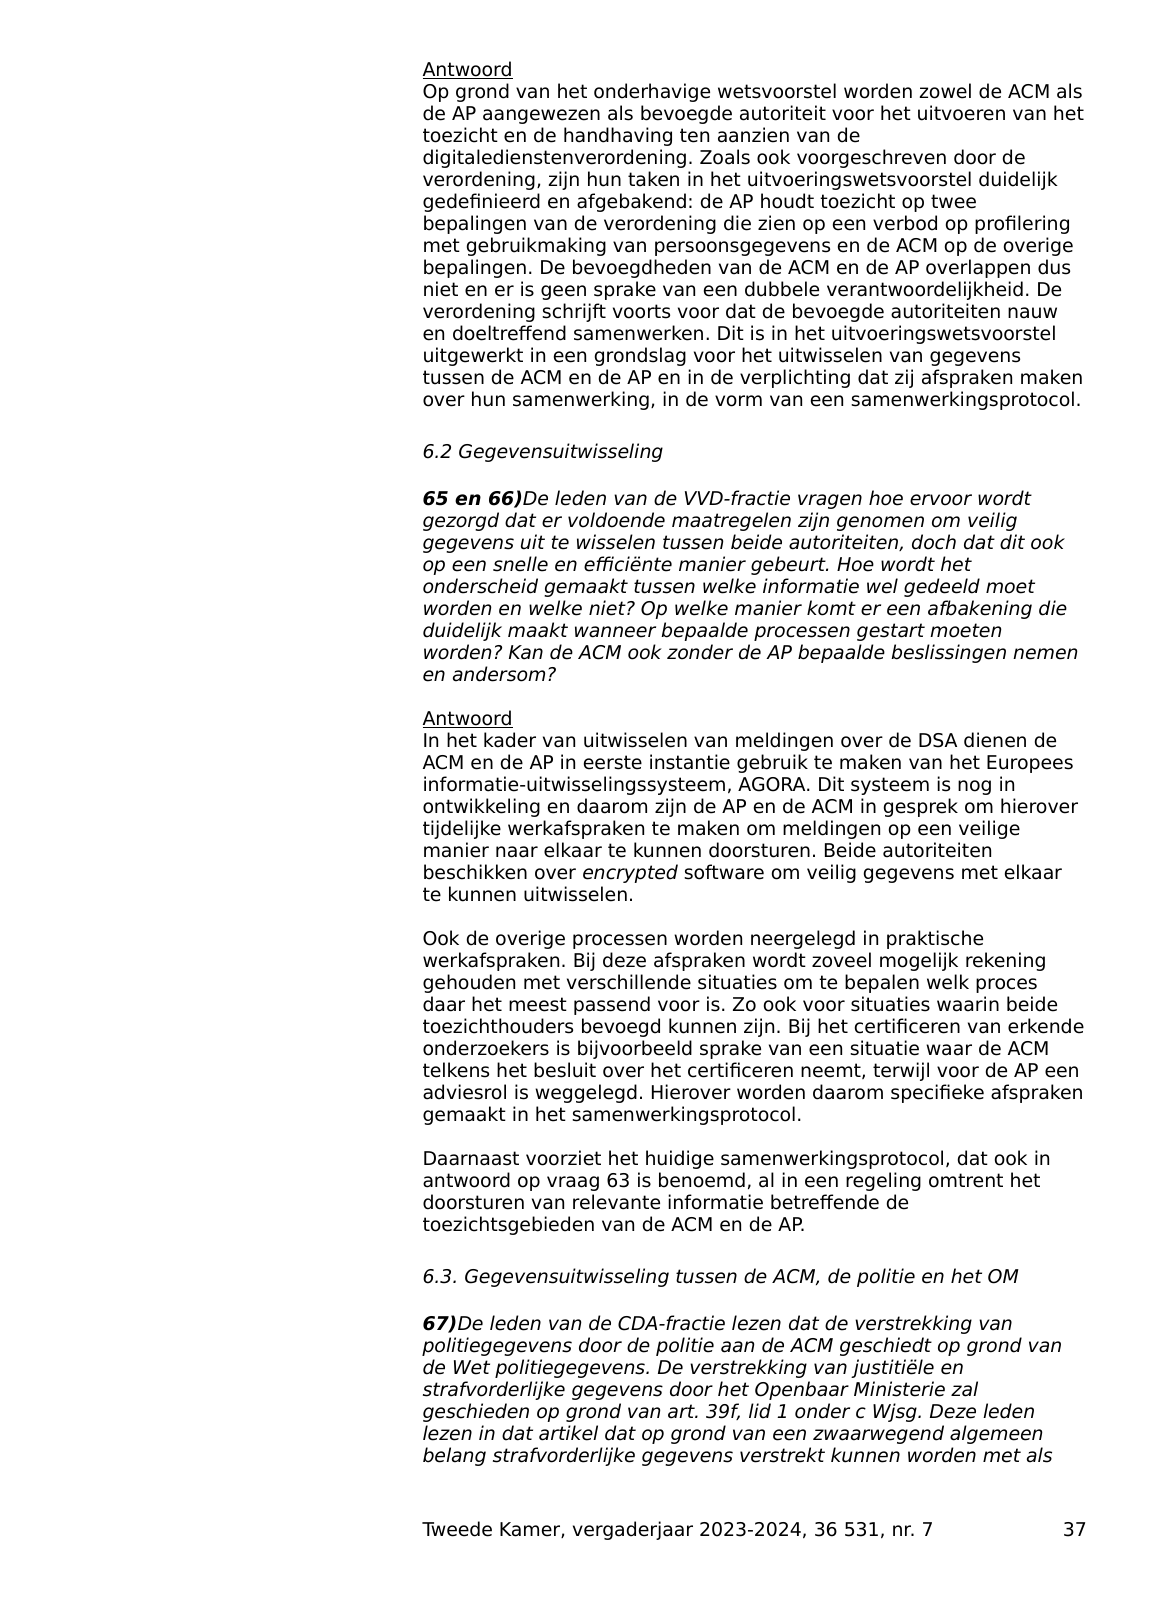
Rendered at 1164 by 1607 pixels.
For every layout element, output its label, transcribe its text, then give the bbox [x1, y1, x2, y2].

text In het kader van uitwisselen van meldingen over de DSA dienen de ACM en de AP in eerste instantie gebruik te maken van het Europees informatie-uitwisselingssysteem, AGORA. Dit systeem is nog in ontwikkeling en daarom zijn de AP en de ACM in gesprek om hierover tijdelijke werkafspraken te maken om meldingen op een veilige manier naar elkaar te kunnen doorsturen. Beide autoriteiten beschikken over encrypted software om veilig gegevens met elkaar te kunnen uitwisselen. [422, 730, 1087, 906]
text 65 en 66)De leden van de VVD-fractie vragen hoe ervoor wordt gezorgd dat er voldoende maatregelen zijn genomen om veilig gegevens uit te wisselen tussen beide autoriteiten, doch dat dit ook op een snelle en efficiënte manier gebeurt. Hoe wordt het onderscheid gemaakt tussen welke informatie wel gedeeld moet worden en welke niet? Op welke manier komt er een afbakening die duidelijk maakt wanneer bepaalde processen gestart moeten worden? Kan de ACM ook zonder de AP bepaalde beslissingen nemen en andersom? [422, 488, 1087, 686]
subtitle 6.3. Gegevensuitwisseling tussen de ACM, de politie en het OM [422, 1266, 1087, 1288]
text Daarnaast voorziet het huidige samenwerkingsprotocol, dat ook in antwoord op vraag 63 is benoemd, al in een regeling omtrent het doorsturen van relevante informatie betreffende de toezichtsgebieden van de ACM en de AP. [422, 1148, 1087, 1236]
subtitle 6.2 Gegevensuitwisseling [422, 441, 1087, 463]
text Antwoord [422, 59, 1087, 81]
text 67)De leden van de CDA-fractie lezen dat de verstrekking van politiegegevens door de politie aan de ACM geschiedt op grond van de Wet politiegegevens. De verstrekking van justitiële en strafvorderlijke gegevens door het Openbaar Ministerie zal geschieden op grond van art. 39f, lid 1 onder c Wjsg. Deze leden lezen in dat artikel dat op grond van een zwaarwegend algemeen belang strafvorderlijke gegevens verstrekt kunnen worden met als [422, 1313, 1087, 1466]
text Ook de overige processen worden neergelegd in praktische werkafspraken. Bij deze afspraken wordt zoveel mogelijk rekening gehouden met verschillende situaties om te bepalen welk proces daar het meest passend voor is. Zo ook voor situaties waarin beide toezichthouders bevoegd kunnen zijn. Bij het certificeren van erkende onderzoekers is bijvoorbeeld sprake van een situatie waar de ACM telkens het besluit over het certificeren neemt, terwijl voor de AP een adviesrol is weggelegd. Hierover worden daarom specifieke afspraken gemaakt in het samenwerkingsprotocol. [422, 928, 1087, 1126]
text Antwoord [422, 708, 1087, 730]
text Op grond van het onderhavige wetsvoorstel worden zowel de ACM als de AP aangewezen als bevoegde autoriteit voor het uitvoeren van het toezicht en de handhaving ten aanzien van de digitaledienstenverordening. Zoals ook voorgeschreven door de verordening, zijn hun taken in het uitvoeringswetsvoorstel duidelijk gedefinieerd en afgebakend: de AP houdt toezicht op twee bepalingen van de verordening die zien op een verbod op profilering met gebruikmaking van persoonsgegevens en de ACM op de overige bepalingen. De bevoegdheden van de ACM en de AP overlappen dus niet en er is geen sprake van een dubbele verantwoordelijkheid. De verordening schrijft voorts voor dat de bevoegde autoriteiten nauw en doeltreffend samenwerken. Dit is in het uitvoeringswetsvoorstel uitgewerkt in een grondslag voor het uitwisselen van gegevens tussen de ACM en de AP en in de verplichting dat zij afspraken maken over hun samenwerking, in de vorm van een samenwerkingsprotocol. [422, 81, 1087, 411]
